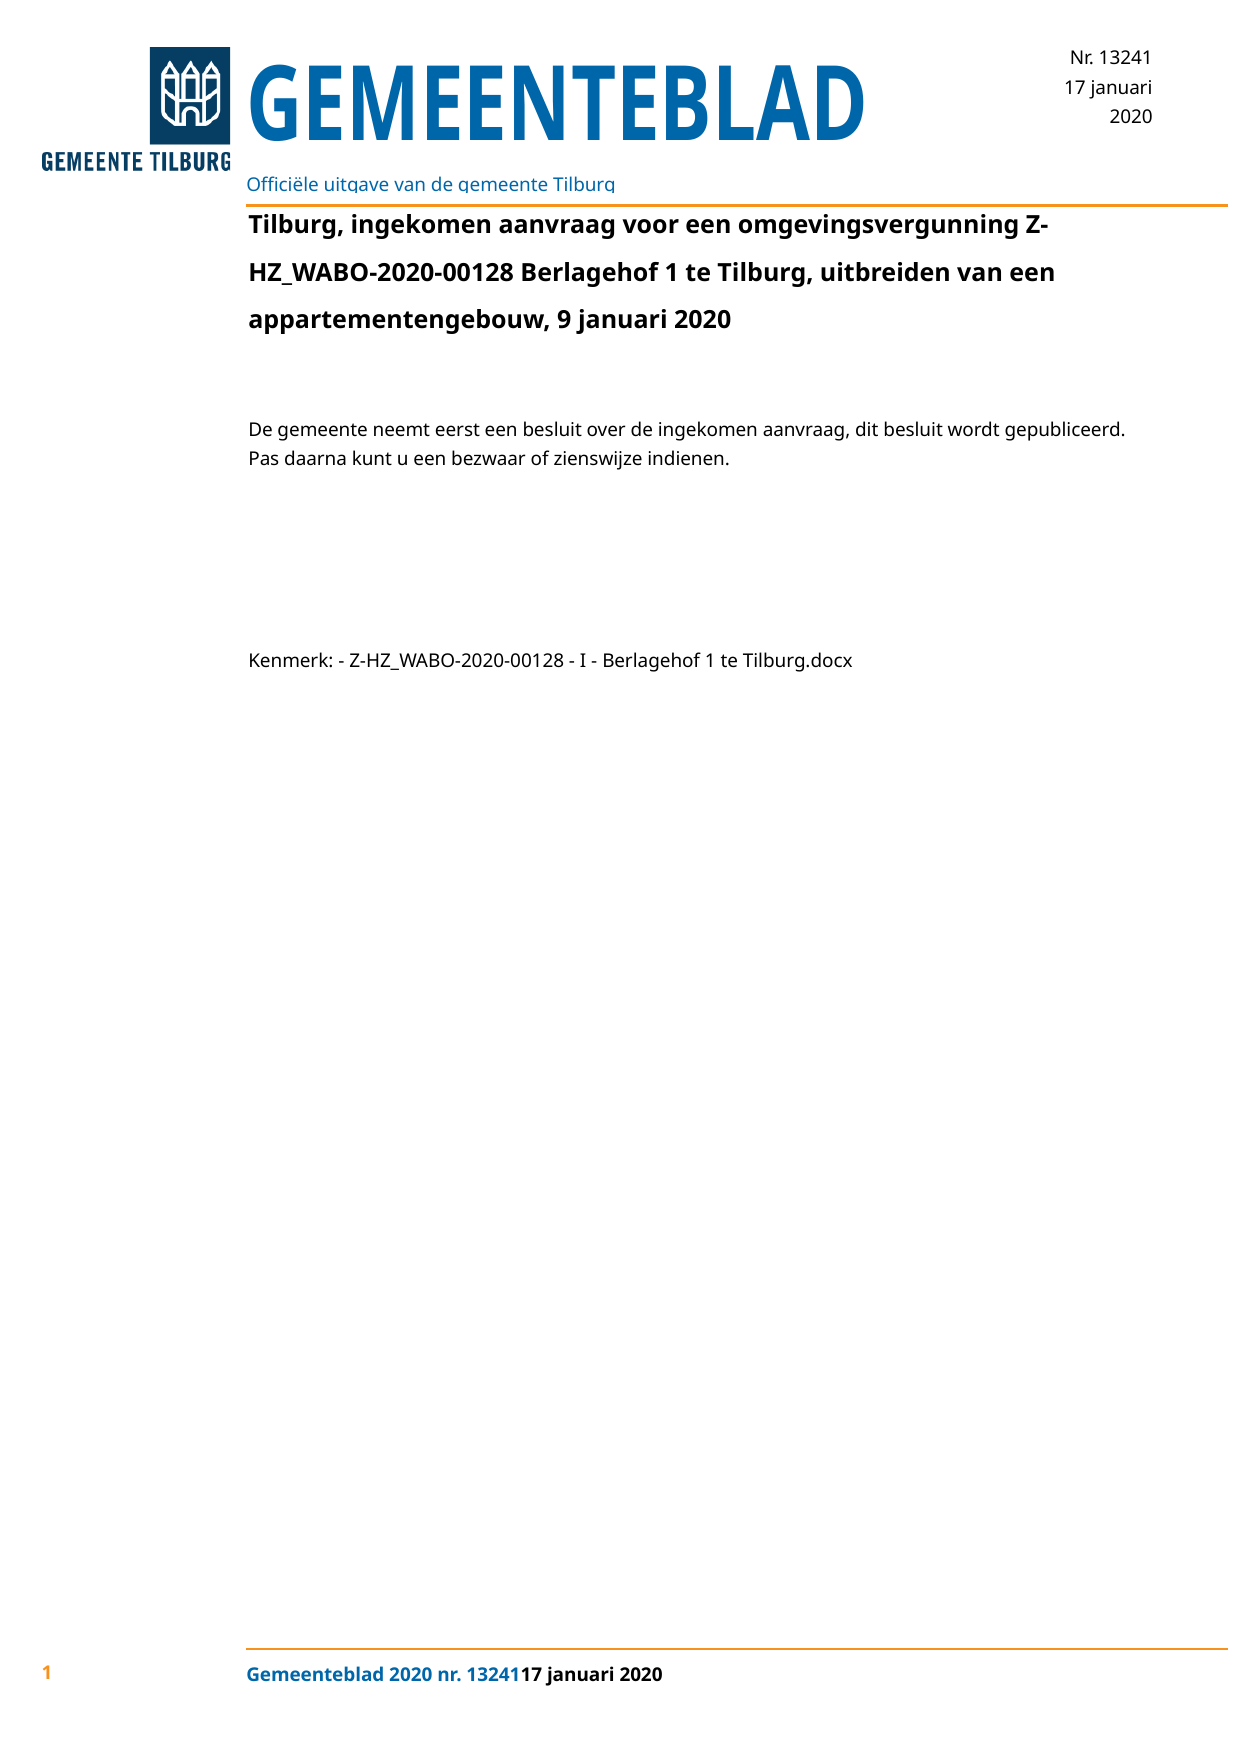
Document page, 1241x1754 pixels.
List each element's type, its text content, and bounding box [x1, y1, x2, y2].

text Tilburg, ingekomen aanvraag voor een omgevingsvergunning Z-HZ_WABO-2020-00128 Berlagehof 1 te Tilburg, uitbreiden van een appartementengebouw, 9 januari 2020 [248, 207, 1152, 336]
text Kenmerk: - Z-HZ_WABO-2020-00128 - I - Berlagehof 1 te Tilburg.docx [248, 647, 1152, 673]
picture [41, 47, 231, 172]
text De gemeente neemt eerst een besluit over de ingekomen aanvraag, dit besluit wordt gepubliceerd. Pas daarna kunt u een bezwaar of zienswijze indienen. [248, 416, 1152, 471]
